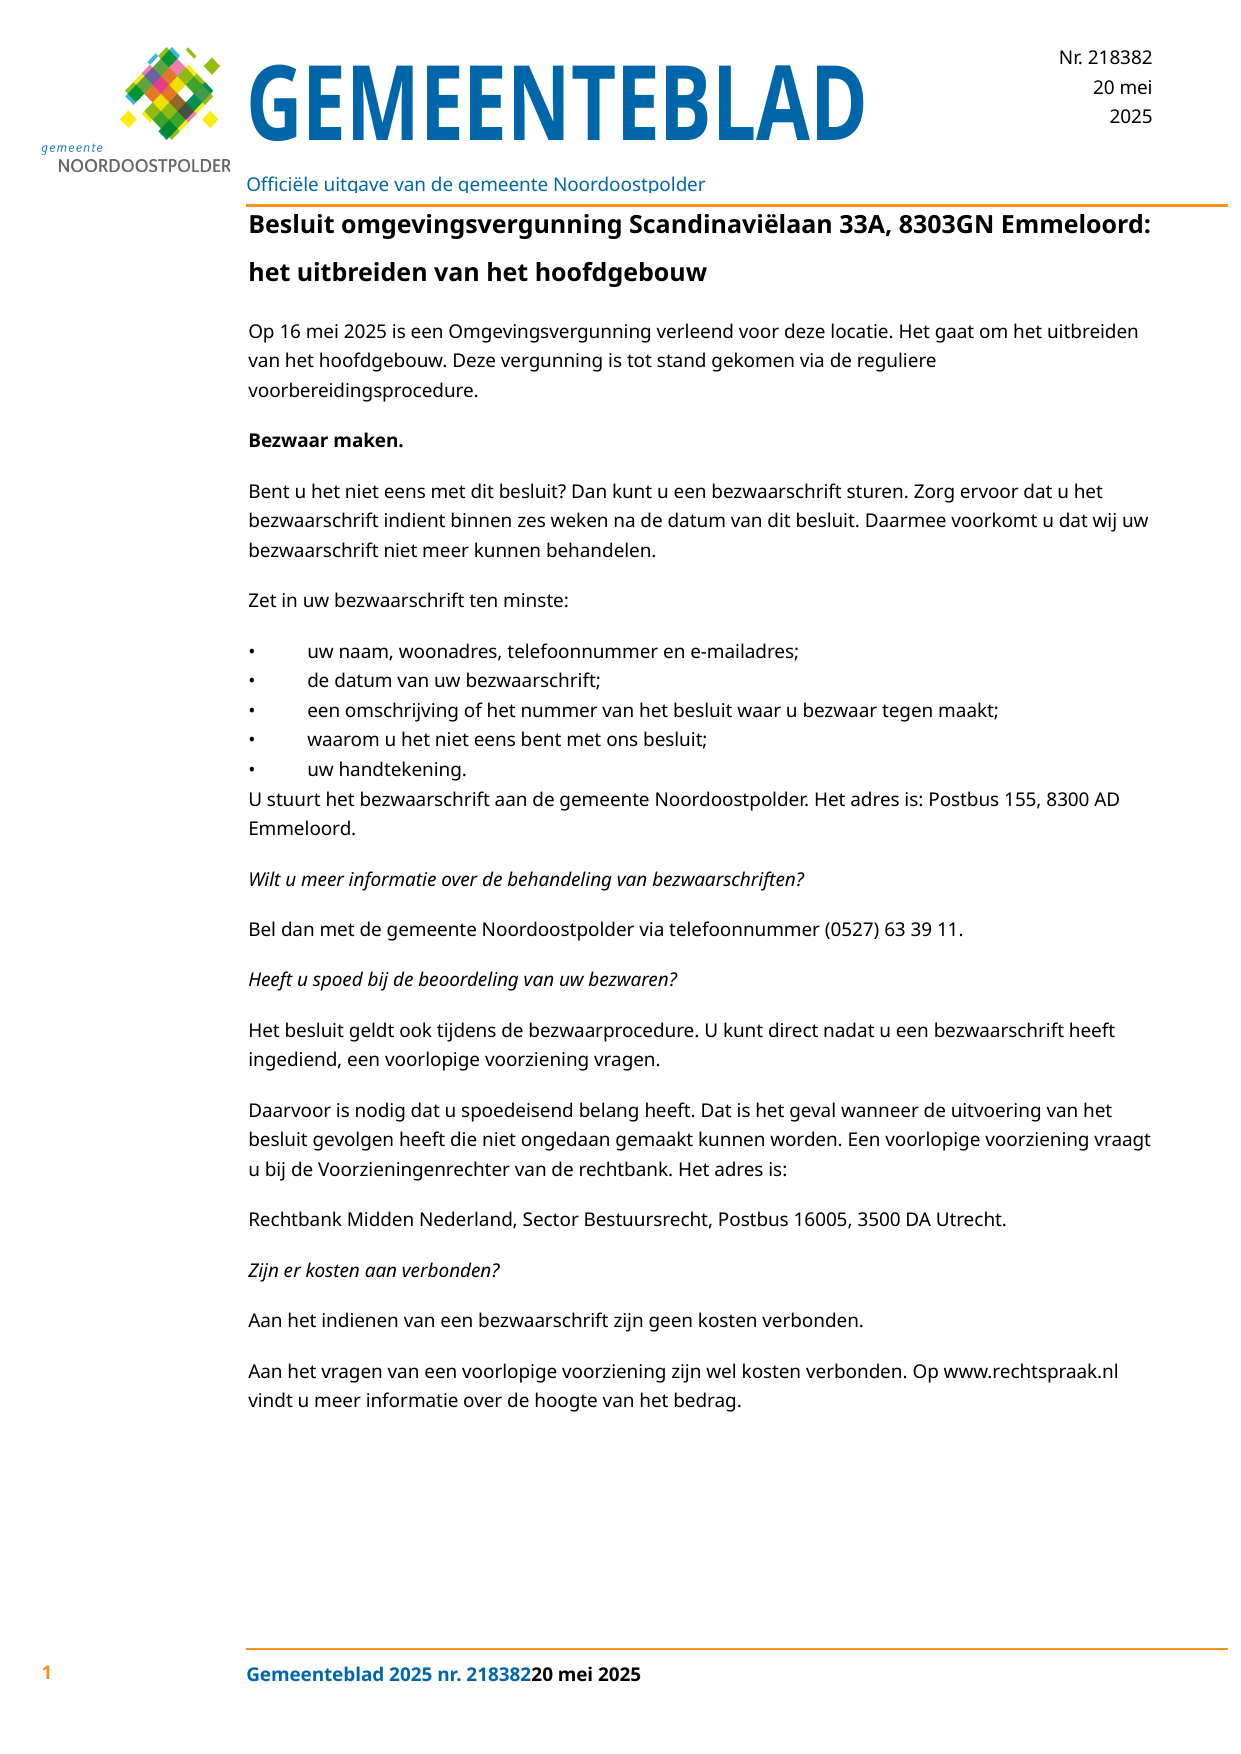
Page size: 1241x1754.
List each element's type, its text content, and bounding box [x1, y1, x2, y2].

picture [41, 47, 231, 172]
list uw handtekening. [248, 756, 1152, 782]
text Zet in uw bezwaarschrift ten minste: [248, 587, 1152, 613]
text Op 16 mei 2025 is een Omgevingsvergunning verleend voor deze locatie. Het gaat om het uitbreiden van het hoofdgebouw. Deze vergunning is tot stand gekomen via de reguliere voorbereidingsprocedure. [248, 318, 1152, 403]
list uw naam, woonadres, telefoonnummer en e-mailadres; [248, 638, 1152, 664]
text Daarvoor is nodig dat u spoedeisend belang heeft. Dat is het geval wanneer de uitvoering van het besluit gevolgen heeft die niet ongedaan gemaakt kunnen worden. Een voorlopige voorziening vraagt u bij de Voorzieningenrechter van de rechtbank. Het adres is: [248, 1097, 1152, 1182]
list een omschrijving of het nummer van het besluit waar u bezwaar tegen maakt; [248, 697, 1152, 723]
text Heeft u spoed bij de beoordeling van uw bezwaren? [248, 967, 1152, 992]
text Het besluit geldt ook tijdens de bezwaarprocedure. U kunt direct nadat u een bezwaarschrift heeft ingediend, een voorlopige voorziening vragen. [248, 1017, 1152, 1072]
text Besluit omgevingsvergunning Scandinaviëlaan 33A, 8303GN Emmeloord: het uitbreiden van het hoofdgebouw [248, 207, 1152, 288]
text Aan het vragen van een voorlopige voorziening zijn wel kosten verbonden. Op www.rechtspraak.nl vindt u meer informatie over de hoogte van het bedrag. [248, 1358, 1152, 1413]
text Rechtbank Midden Nederland, Sector Bestuursrecht, Postbus 16005, 3500 DA Utrecht. [248, 1207, 1152, 1232]
list waarom u het niet eens bent met ons besluit; [248, 727, 1152, 752]
text Wilt u meer informatie over de behandeling van bezwaarschriften? [248, 866, 1152, 892]
text U stuurt het bezwaarschrift aan de gemeente Noordoostpolder. Het adres is: Postbus 155, 8300 AD Emmeloord. [248, 786, 1152, 841]
text Aan het indienen van een bezwaarschrift zijn geen kosten verbonden. [248, 1307, 1152, 1333]
text Bent u het niet eens met dit besluit? Dan kunt u een bezwaarschrift sturen. Zorg ervoor dat u het bezwaarschrift indient binnen zes weken na de datum van dit besluit. Daarmee voorkomt u dat wij uw bezwaarschrift niet meer kunnen behandelen. [248, 478, 1152, 563]
text Bezwaar maken. [248, 427, 1152, 453]
text Zijn er kosten aan verbonden? [248, 1257, 1152, 1283]
list de datum van uw bezwaarschrift; [248, 667, 1152, 693]
text Bel dan met de gemeente Noordoostpolder via telefoonnummer (0527) 63 39 11. [248, 916, 1152, 942]
